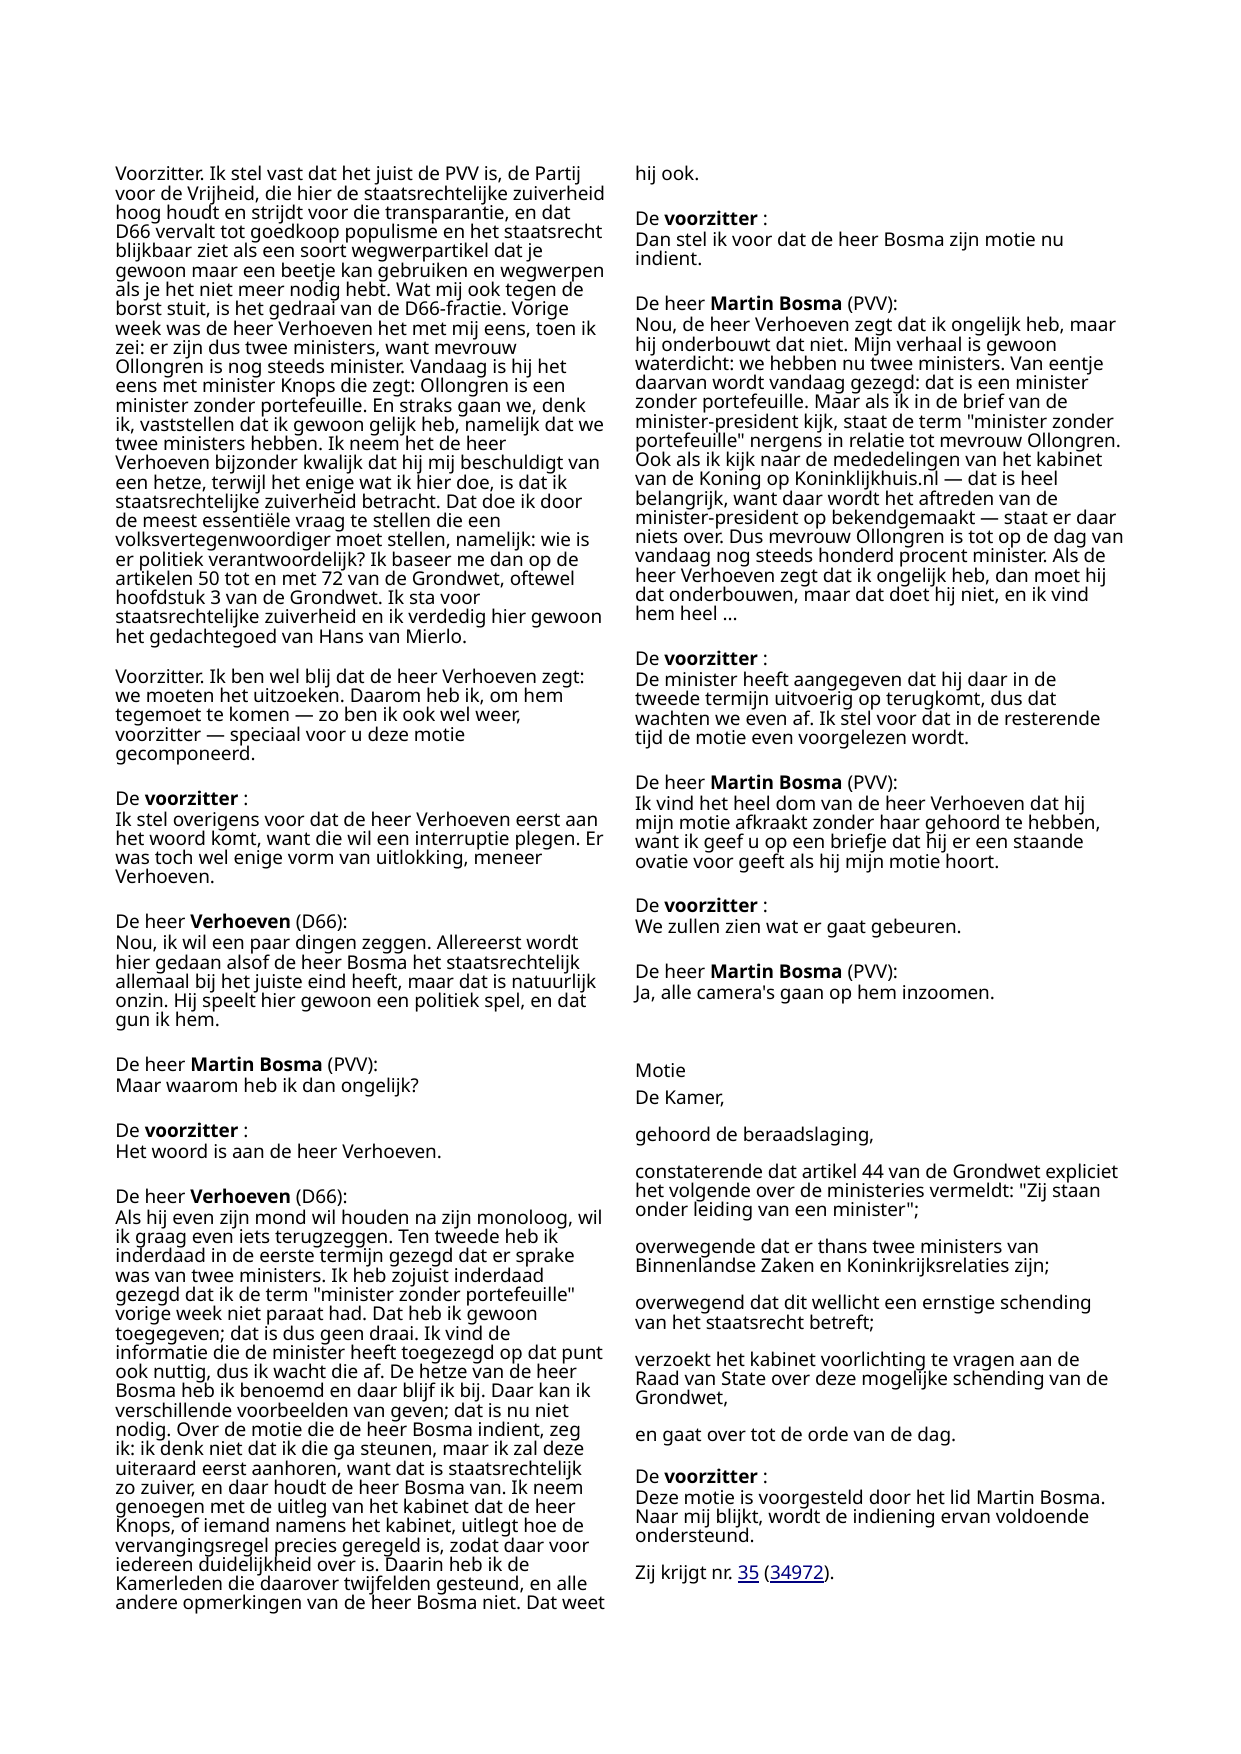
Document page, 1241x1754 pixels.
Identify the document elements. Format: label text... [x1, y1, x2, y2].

text De heer Verhoeven (D66): [115, 1183, 605, 1209]
text hij ook. [635, 165, 1125, 184]
text Voorzitter. Ik ben wel blij dat de heer Verhoeven zegt: we moeten het uitzoeken. Daarom heb ik, om hem tegemoet te komen — zo ben ik ook wel weer, voorzitter — speciaal voor u deze motie gecomponeerd. [115, 668, 605, 764]
text De voorzitter : [635, 645, 1125, 671]
text gehoord de beraadslaging, [635, 1126, 1125, 1145]
text De minister heeft aangegeven dat hij daar in de tweede termijn uitvoerig op terugkomt, dus dat wachten we even af. Ik stel voor dat in de resterende tijd de motie even voorgelezen wordt. [635, 671, 1125, 748]
text De voorzitter : [635, 1463, 1125, 1489]
text De heer Martin Bosma (PVV): [635, 769, 1125, 795]
text De heer Martin Bosma (PVV): [635, 291, 1125, 316]
text Motie [635, 1057, 1125, 1083]
text Zij krijgt nr. 35 (34972). [635, 1564, 1125, 1584]
text Nou, de heer Verhoeven zegt dat ik ongelijk heb, maar hij onderbouwt dat niet. Mijn verhaal is gewoon waterdicht: we hebben nu twee ministers. Van eentje daarvan wordt vandaag gezegd: dat is een minister zonder portefeuille. Maar als ik in de brief van de minister-president kijk, staat de term "minister zonder portefeuille" nergens in relatie tot mevrouw Ollongren. Ook als ik kijk naar de mededelingen van het kabinet van de Koning op Koninklijkhuis.nl — dat is heel belangrijk, want daar wordt het aftreden van de minister-president op bekendgemaakt — staat er daar niets over. Dus mevrouw Ollongren is tot op de dag van vandaag nog steeds honderd procent minister. Als de heer Verhoeven zegt dat ik ongelijk heb, dan moet hij dat onderbouwen, maar dat doet hij niet, en ik vind hem heel ... [635, 316, 1125, 624]
text Nou, ik wil een paar dingen zeggen. Allereerst wordt hier gedaan alsof de heer Bosma het staatsrechtelijk allemaal bij het juiste eind heeft, maar dat is natuurlijk onzin. Hij speelt hier gewoon een politiek spel, en dat gun ik hem. [115, 934, 605, 1031]
text De voorzitter : [635, 205, 1125, 231]
text Voorzitter. Ik stel vast dat het juist de PVV is, de Partij voor de Vrijheid, die hier de staatsrechtelijke zuiverheid hoog houdt en strijdt voor die transparantie, en dat D66 vervalt tot goedkoop populisme en het staatsrecht blijkbaar ziet als een soort wegwerpartikel dat je gewoon maar een beetje kan gebruiken en wegwerpen als je het niet meer nodig hebt. Wat mij ook tegen de borst stuit, is het gedraai van de D66-fractie. Vorige week was de heer Verhoeven het met mij eens, toen ik zei: er zijn dus twee ministers, want mevrouw Ollongren is nog steeds minister. Vandaag is hij het eens met minister Knops die zegt: Ollongren is een minister zonder portefeuille. En straks gaan we, denk ik, vaststellen dat ik gewoon gelijk heb, namelijk dat we twee ministers hebben. Ik neem het de heer Verhoeven bijzonder kwalijk dat hij mij beschuldigt van een hetze, terwijl het enige wat ik hier doe, is dat ik staatsrechtelijke zuiverheid betracht. Dat doe ik door de meest essentiële vraag te stellen die een volksvertegenwoordiger moet stellen, namelijk: wie is er politiek verantwoordelijk? Ik baseer me dan op de artikelen 50 tot en met 72 van de Grondwet, oftewel hoofdstuk 3 van de Grondwet. Ik sta voor staatsrechtelijke zuiverheid en ik verdedig hier gewoon het gedachtegoed van Hans van Mierlo. [115, 165, 605, 647]
text De heer Martin Bosma (PVV): [635, 958, 1125, 984]
text en gaat over tot de orde van de dag. [635, 1426, 1125, 1445]
text De voorzitter : [115, 1117, 605, 1143]
text Het woord is aan de heer Verhoeven. [115, 1143, 605, 1162]
text overwegend dat dit wellicht een ernstige schending van het staatsrecht betreft; [635, 1294, 1125, 1333]
text Ik vind het heel dom van de heer Verhoeven dat hij mijn motie afkraakt zonder haar gehoord te hebben, want ik geef u op een briefje dat hij er een staande ovatie voor geeft als hij mijn motie hoort. [635, 795, 1125, 872]
text verzoekt het kabinet voorlichting te vragen aan de Raad van State over deze mogelijke schending van de Grondwet, [635, 1351, 1125, 1408]
text De voorzitter : [635, 893, 1125, 918]
text De heer Martin Bosma (PVV): [115, 1052, 605, 1077]
text We zullen zien wat er gaat gebeuren. [635, 918, 1125, 938]
text Als hij even zijn mond wil houden na zijn monoloog, wil ik graag even iets terugzeggen. Ten tweede heb ik inderdaad in de eerste termijn gezegd dat er sprake was van twee ministers. Ik heb zojuist inderdaad gezegd dat ik de term "minister zonder portefeuille" vorige week niet paraat had. Dat heb ik gewoon toegegeven; dat is dus geen draai. Ik vind de informatie die de minister heeft toegezegd op dat punt ook nuttig, dus ik wacht die af. De hetze van de heer Bosma heb ik benoemd en daar blijf ik bij. Daar kan ik verschillende voorbeelden van geven; dat is nu niet nodig. Over de motie die de heer Bosma indient, zeg ik: ik denk niet dat ik die ga steunen, maar ik zal deze uiteraard eerst aanhoren, want dat is staatsrechtelijk zo zuiver, en daar houdt de heer Bosma van. Ik neem genoegen met de uitleg van het kabinet dat de heer Knops, of iemand namens het kabinet, uitlegt hoe de vervangingsregel precies geregeld is, zodat daar voor iedereen duidelijkheid over is. Daarin heb ik de Kamerleden die daarover twijfelden gesteund, en alle andere opmerkingen van de heer Bosma niet. Dat weet [115, 1209, 605, 1614]
text De heer Verhoeven (D66): [115, 909, 605, 934]
text De Kamer, [635, 1089, 1125, 1108]
text overwegende dat er thans twee ministers van Binnenlandse Zaken en Koninkrijksrelaties zijn; [635, 1238, 1125, 1277]
text Maar waarom heb ik dan ongelijk? [115, 1077, 605, 1097]
text Ik stel overigens voor dat de heer Verhoeven eerst aan het woord komt, want die wil een interruptie plegen. Er was toch wel enige vorm van uitlokking, meneer Verhoeven. [115, 811, 605, 888]
text Ja, alle camera's gaan op hem inzoomen. [635, 984, 1125, 1003]
text De voorzitter : [115, 785, 605, 811]
text Deze motie is voorgesteld door het lid Martin Bosma. Naar mij blijkt, wordt de indiening ervan voldoende ondersteund. [635, 1489, 1125, 1547]
text Dan stel ik voor dat de heer Bosma zijn motie nu indient. [635, 231, 1125, 270]
text constaterende dat artikel 44 van de Grondwet expliciet het volgende over de ministeries vermeldt: "Zij staan onder leiding van een minister"; [635, 1163, 1125, 1220]
